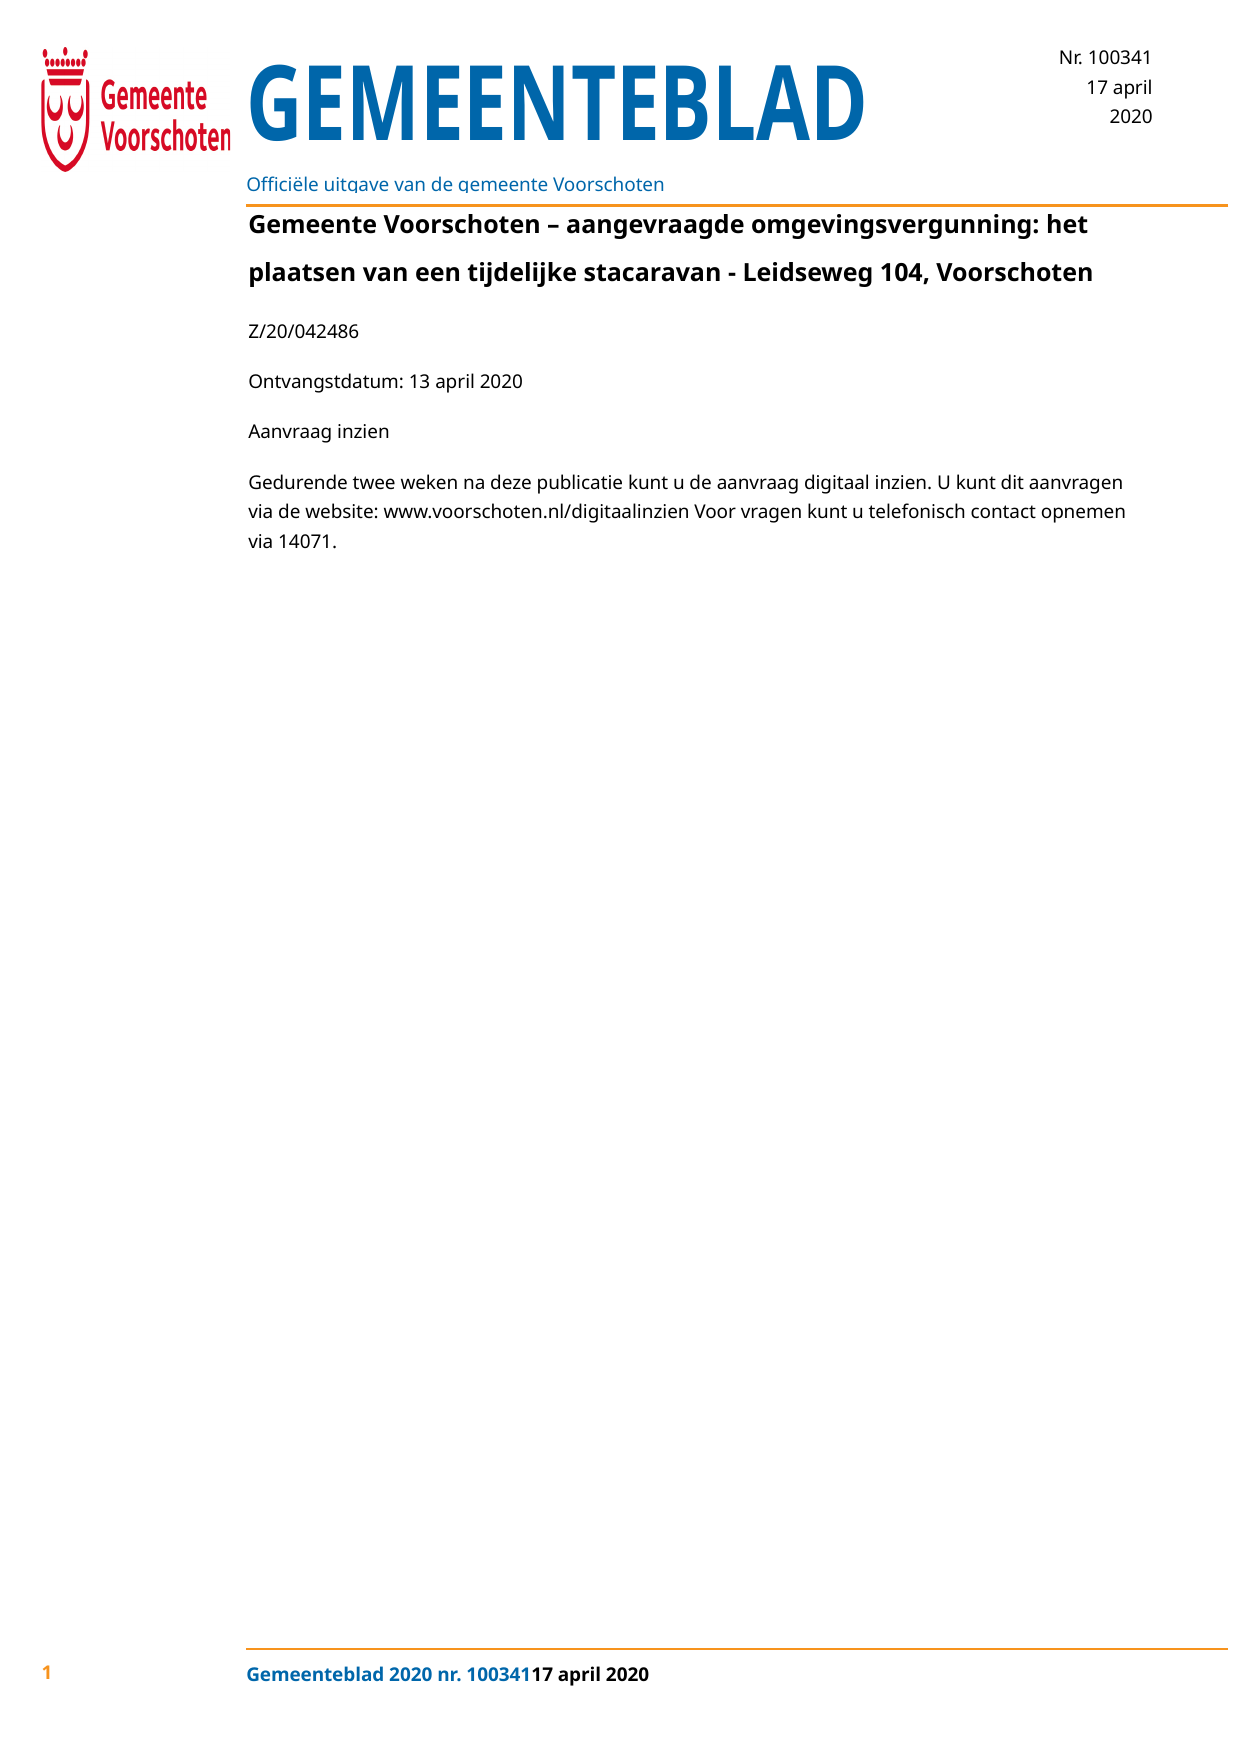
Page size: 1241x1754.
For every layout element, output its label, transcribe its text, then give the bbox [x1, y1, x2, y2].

text Z/20/042486 [248, 318, 1152, 344]
text Gedurende twee weken na deze publicatie kunt u de aanvraag digitaal inzien. U kunt dit aanvragen via de website: www.voorschoten.nl/digitaalinzien Voor vragen kunt u telefonisch contact opnemen via 14071. [248, 469, 1152, 554]
text Ontvangstdatum: 13 april 2020 [248, 368, 1152, 394]
text Aanvraag inzien [248, 419, 1152, 444]
text Gemeente Voorschoten – aangevraagde omgevingsvergunning: het plaatsen van een tijdelijke stacaravan - Leidseweg 104, Voorschoten [248, 207, 1152, 288]
picture [41, 47, 231, 172]
